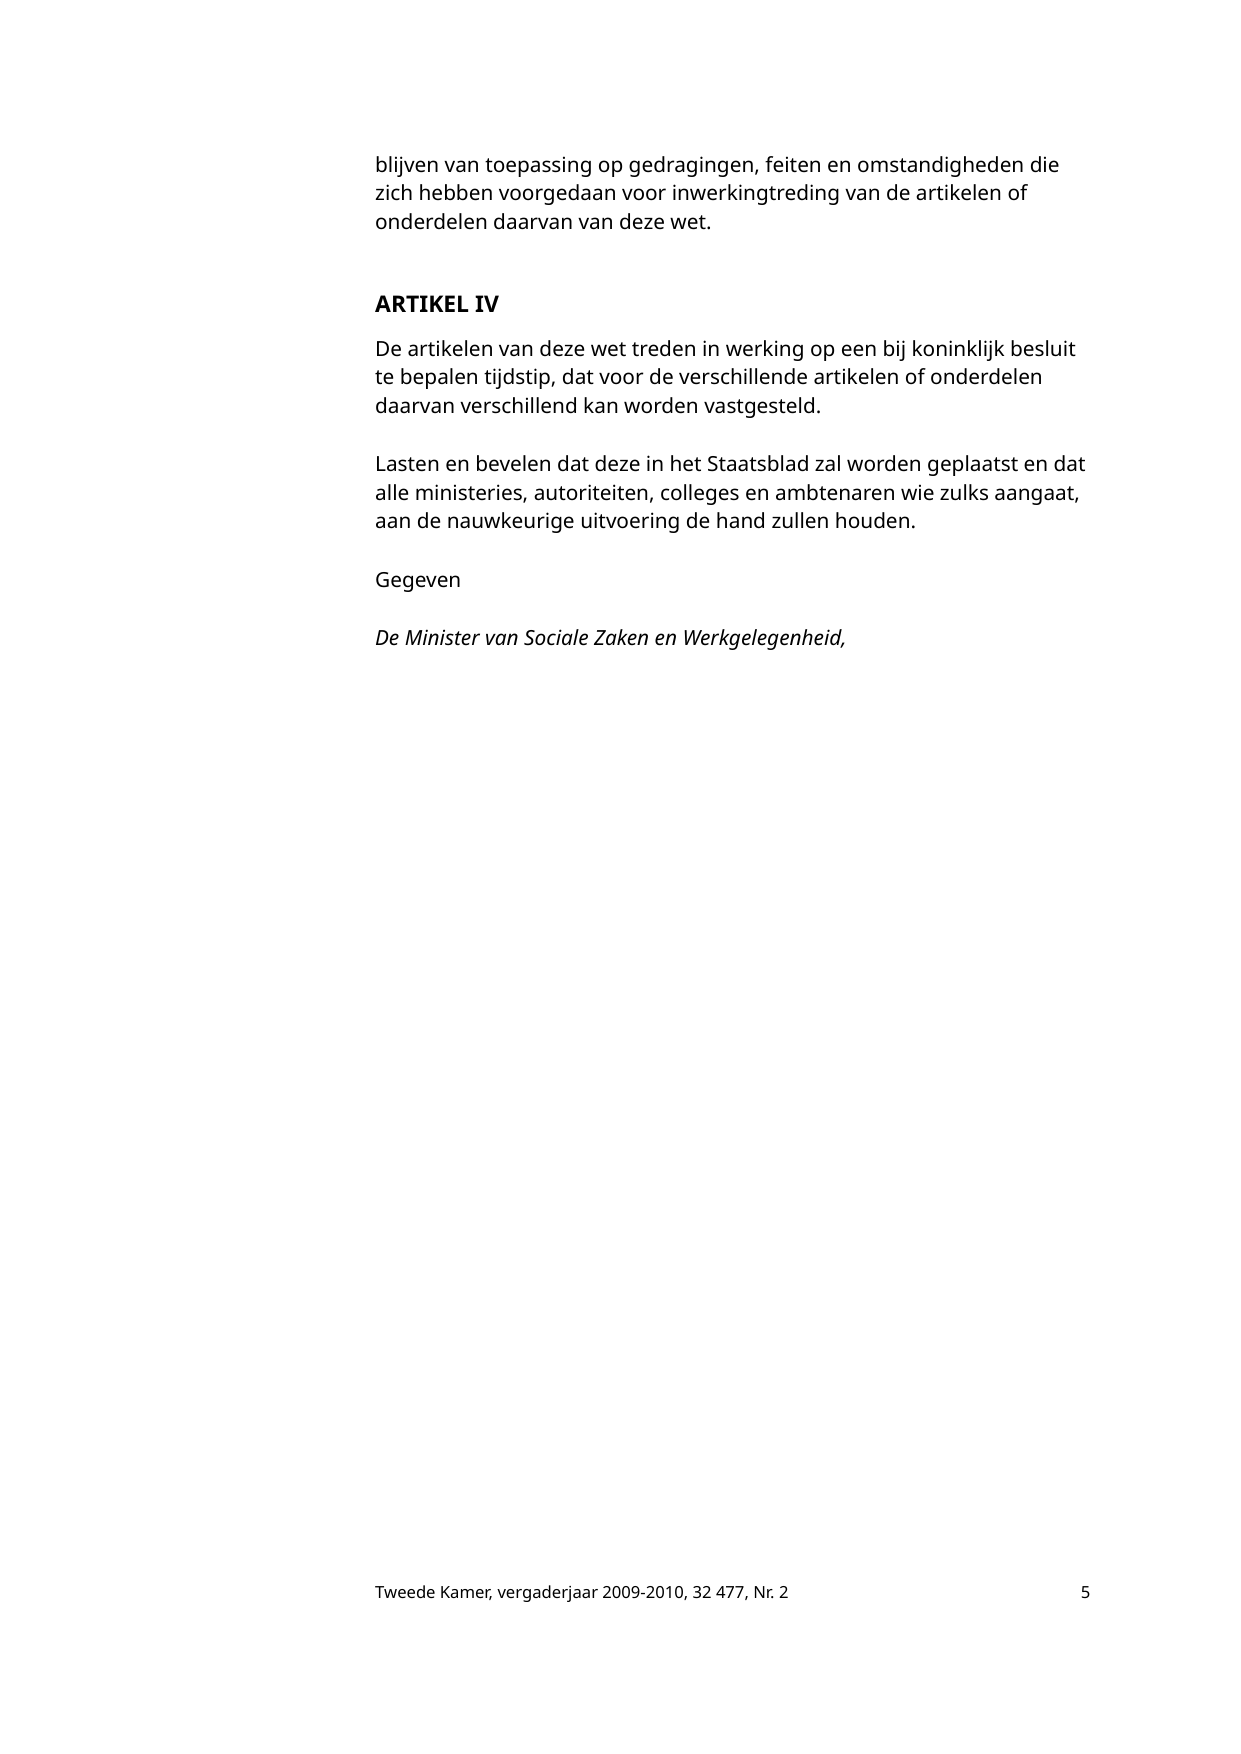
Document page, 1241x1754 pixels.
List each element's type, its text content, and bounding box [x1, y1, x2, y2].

text blijven van toepassing op gedragingen, feiten en omstandigheden die zich hebben voorgedaan voor inwerkingtreding van de artikelen of onderdelen daarvan van deze wet. [375, 150, 1090, 235]
text Gegeven [375, 565, 1090, 593]
text Lasten en bevelen dat deze in het Staatsblad zal worden geplaatst en dat alle ministeries, autoriteiten, colleges en ambtenaren wie zulks aangaat, aan de nauwkeurige uitvoering de hand zullen houden. [375, 449, 1090, 535]
text De artikelen van deze wet treden in werking op een bij koninklijk besluit te bepalen tijdstip, dat voor de verschillende artikelen of onderdelen daarvan verschillend kan worden vastgesteld. [375, 334, 1090, 419]
text De Minister van Sociale Zaken en Werkgelegenheid, [375, 623, 1090, 652]
subtitle ARTIKEL IV [375, 288, 1090, 319]
